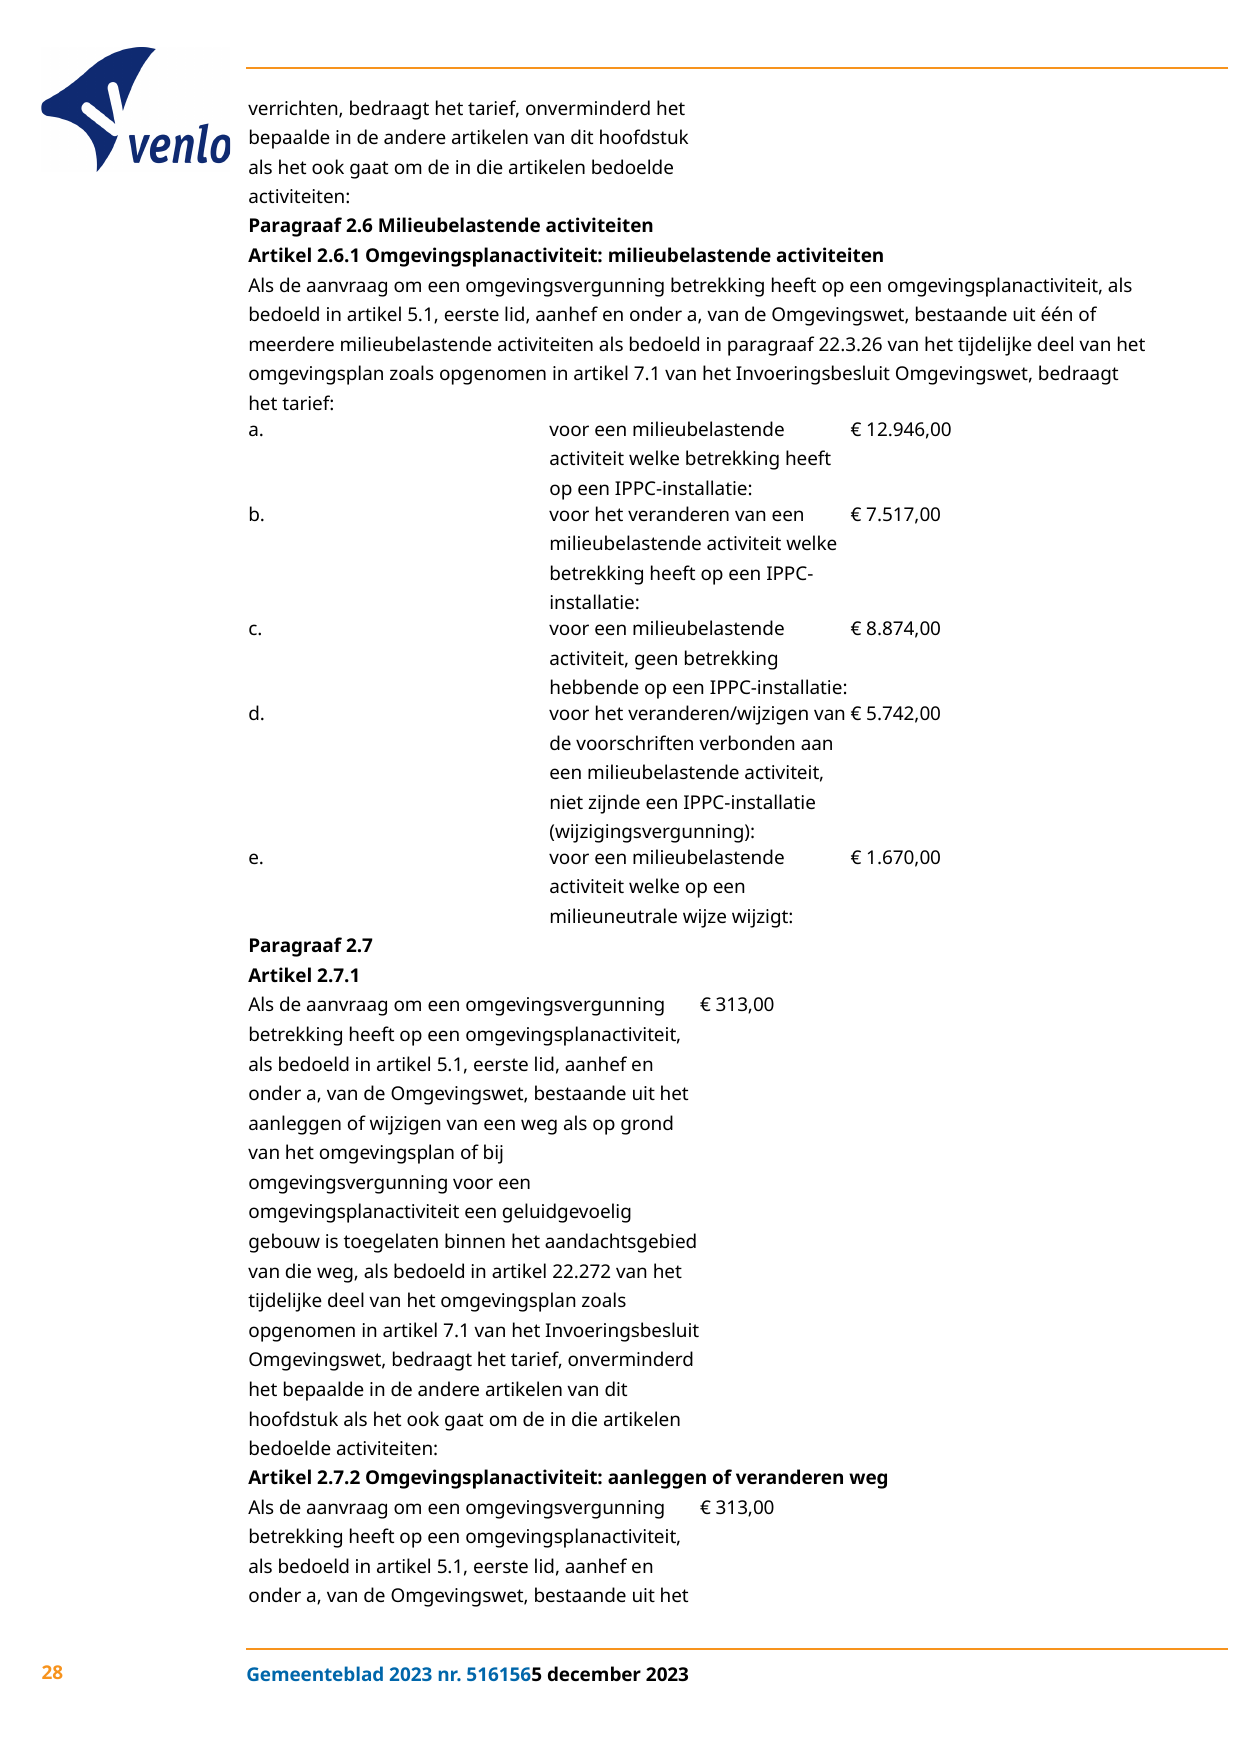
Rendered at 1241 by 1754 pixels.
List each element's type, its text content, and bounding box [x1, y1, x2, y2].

table_cell voor een milieubelastende activiteit welke op een milieuneutrale wijze wijzigt: [549, 844, 850, 929]
table_header Als de aanvraag om een omgevingsvergunning betrekking heeft op een omgevingsplanactiviteit, als bedoeld in artikel 5.1, eerste lid, aanhef en onder a, van de Omgevingswet, bestaande uit één of meerdere milieubelastende activiteiten als bedoeld in paragraaf 22.3.26 van het tijdelijke deel van het omgevingsplan zoals opgenomen in artikel 7.1 van het Invoeringsbesluit Omgevingswet, bedraagt het tarief: [248, 272, 1152, 416]
table_cell voor een milieubelastende activiteit welke betrekking heeft op een IPPC-installatie: [549, 416, 850, 501]
table_cell b. [248, 501, 549, 615]
text Artikel 2.7.2 Omgevingsplanactiviteit: aanleggen of veranderen weg [248, 1464, 1152, 1490]
table_cell e. [248, 844, 549, 929]
table_cell voor een milieubelastende activiteit, geen betrekking hebbende op een IPPC-installatie: [549, 615, 850, 700]
text Artikel 2.7.1 [248, 962, 1152, 988]
table_cell d. [248, 700, 549, 844]
table_header € 313,00 [700, 1494, 1152, 1608]
text Paragraaf 2.7 [248, 932, 1152, 958]
table_header Als de aanvraag om een omgevingsvergunning betrekking heeft op een omgevingsplanactiviteit, als bedoeld in artikel 5.1, eerste lid, aanhef en onder a, van de Omgevingswet, bestaande uit het aanleggen of wijzigen van een weg als op grond van het omgevingsplan of bij omgevingsvergunning voor een omgevingsplanactiviteit een geluidgevoelig gebouw is toegelaten binnen het aandachtsgebied van die weg, als bedoeld in artikel 22.272 van het tijdelijke deel van het omgevingsplan zoals opgenomen in artikel 7.1 van het Invoeringsbesluit Omgevingswet, bedraagt het tarief, onverminderd het bepaalde in de andere artikelen van dit hoofdstuk als het ook gaat om de in die artikelen bedoelde activiteiten: [248, 992, 700, 1461]
table_header verrichten, bedraagt het tarief, onverminderd het bepaalde in de andere artikelen van dit hoofdstuk als het ook gaat om de in die artikelen bedoelde activiteiten: [248, 95, 700, 209]
table_cell € 7.517,00 [850, 501, 1152, 615]
table_header [700, 95, 1152, 209]
table_cell € 8.874,00 [850, 615, 1152, 700]
table_cell c. [248, 615, 549, 700]
table_header Als de aanvraag om een omgevingsvergunning betrekking heeft op een omgevingsplanactiviteit, als bedoeld in artikel 5.1, eerste lid, aanhef en onder a, van de Omgevingswet, bestaande uit het [248, 1494, 700, 1608]
table_cell € 5.742,00 [850, 700, 1152, 844]
table_cell a. [248, 416, 549, 501]
table_cell € 1.670,00 [850, 844, 1152, 929]
text Paragraaf 2.6 Milieubelastende activiteiten [248, 212, 1152, 238]
picture [41, 47, 231, 172]
table_cell voor het veranderen van een milieubelastende activiteit welke betrekking heeft op een IPPC-installatie: [549, 501, 850, 615]
text Artikel 2.6.1 Omgevingsplanactiviteit: milieubelastende activiteiten [248, 242, 1152, 268]
table_cell € 12.946,00 [850, 416, 1152, 501]
table_cell voor het veranderen/wijzigen van de voorschriften verbonden aan een milieubelastende activiteit, niet zijnde een IPPC-installatie (wijzigingsvergunning): [549, 700, 850, 844]
table_header € 313,00 [700, 992, 1152, 1461]
